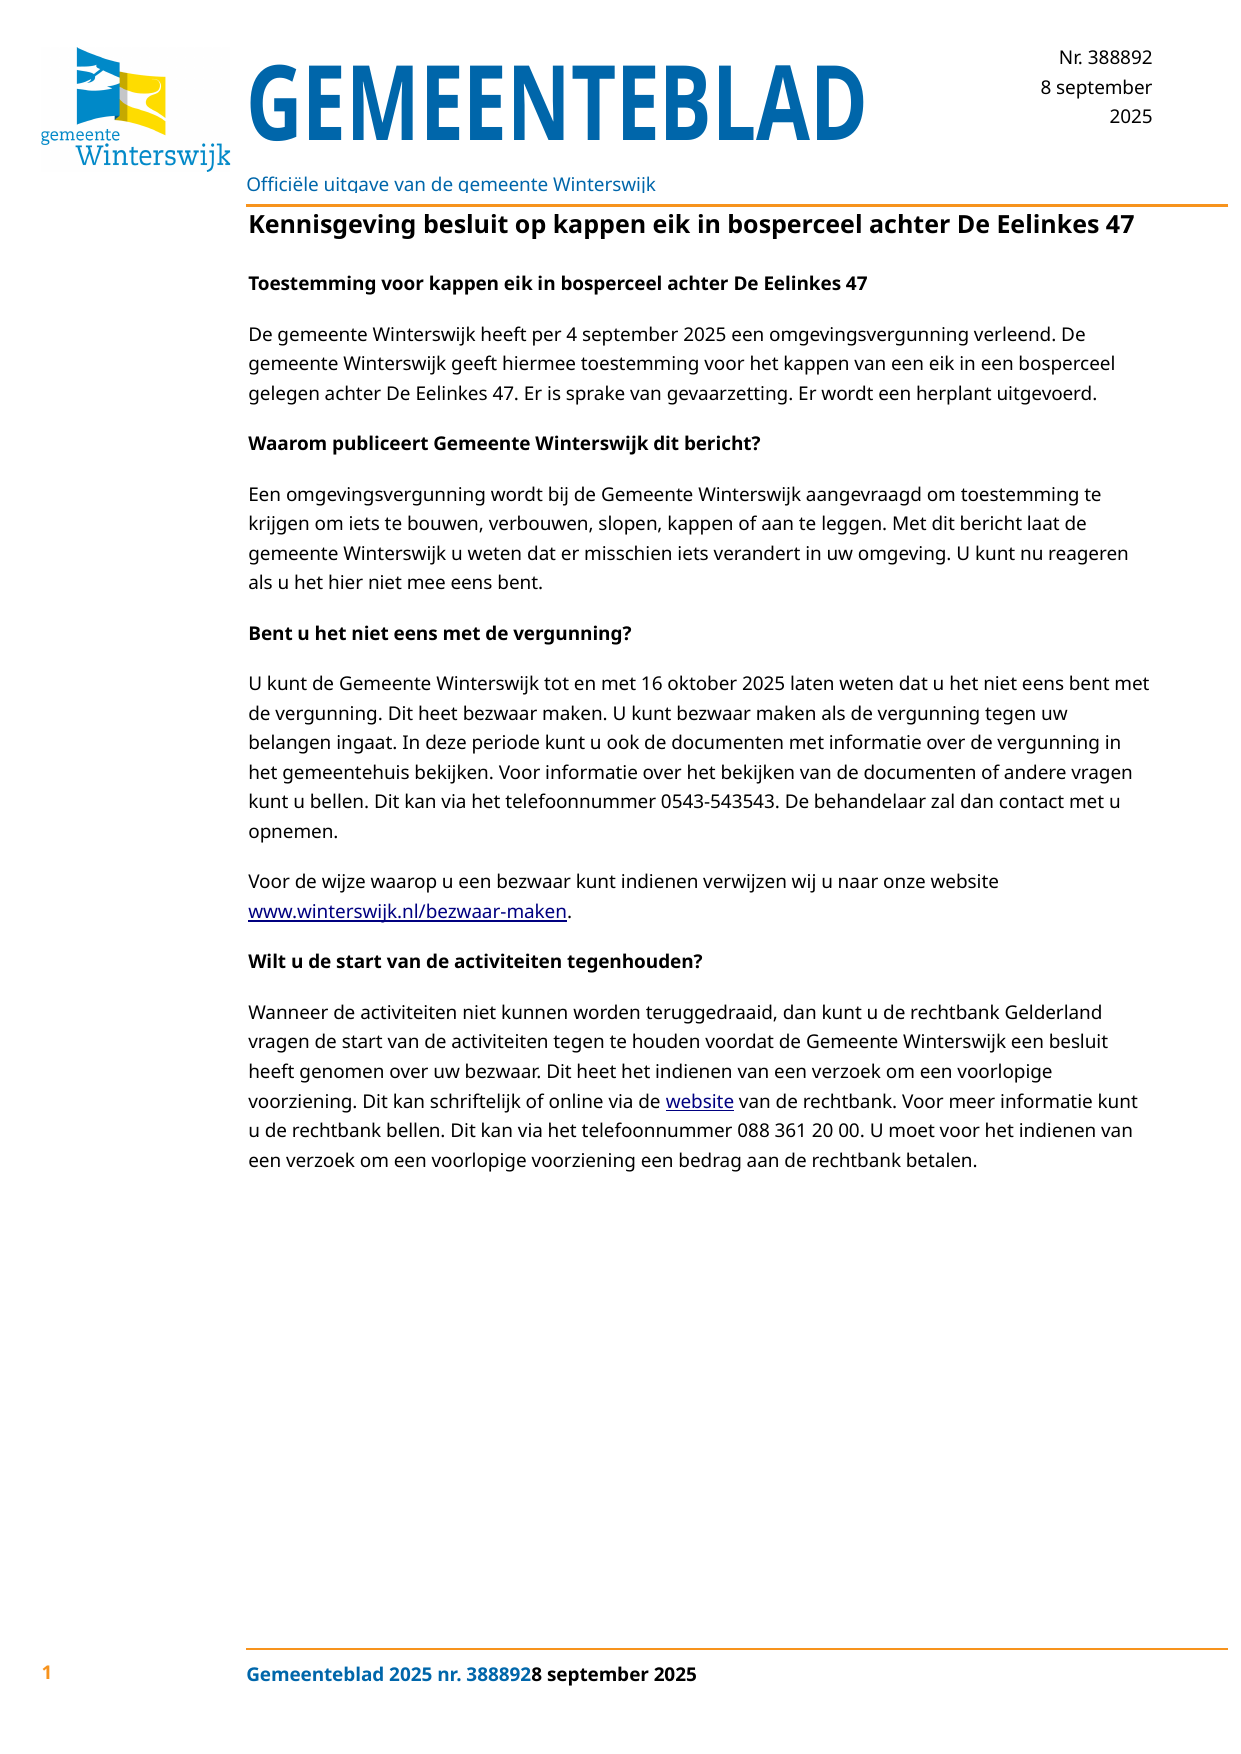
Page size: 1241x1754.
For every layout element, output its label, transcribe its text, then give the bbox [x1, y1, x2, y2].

text Waarom publiceert Gemeente Winterswijk dit bericht? [248, 430, 1152, 456]
text Wanneer de activiteiten niet kunnen worden teruggedraaid, dan kunt u de rechtbank Gelderland vragen de start van de activiteiten tegen te houden voordat de Gemeente Winterswijk een besluit heeft genomen over uw bezwaar. Dit heet het indienen van een verzoek om een voorlopige voorziening. Dit kan schriftelijk of online via de website van de rechtbank. Voor meer informatie kunt u de rechtbank bellen. Dit kan via het telefoonnummer 088 361 20 00. U moet voor het indienen van een verzoek om een voorlopige voorziening een bedrag aan de rechtbank betalen. [248, 999, 1152, 1173]
text De gemeente Winterswijk heeft per 4 september 2025 een omgevingsvergunning verleend. De gemeente Winterswijk geeft hiermee toestemming voor het kappen van een eik in een bosperceel gelegen achter De Eelinkes 47. Er is sprake van gevaarzetting. Er wordt een herplant uitgevoerd. [248, 321, 1152, 406]
text Kennisgeving besluit op kappen eik in bosperceel achter De Eelinkes 47 [248, 207, 1152, 241]
picture [41, 47, 231, 172]
text Wilt u de start van de activiteiten tegenhouden? [248, 949, 1152, 974]
text Toestemming voor kappen eik in bosperceel achter De Eelinkes 47 [248, 270, 1152, 296]
text U kunt de Gemeente Winterswijk tot en met 16 oktober 2025 laten weten dat u het niet eens bent met de vergunning. Dit heet bezwaar maken. U kunt bezwaar maken als de vergunning tegen uw belangen ingaat. In deze periode kunt u ook de documenten met informatie over de vergunning in het gemeentehuis bekijken. Voor informatie over het bekijken van de documenten of andere vragen kunt u bellen. Dit kan via het telefoonnummer 0543-543543. De behandelaar zal dan contact met u opnemen. [248, 670, 1152, 844]
text Voor de wijze waarop u een bezwaar kunt indienen verwijzen wij u naar onze website www.winterswijk.nl/bezwaar-maken. [248, 869, 1152, 924]
picture [225, 153, 231, 162]
text Een omgevingsvergunning wordt bij de Gemeente Winterswijk aangevraagd om toestemming te krijgen om iets te bouwen, verbouwen, slopen, kappen of aan te leggen. Met dit bericht laat de gemeente Winterswijk u weten dat er misschien iets verandert in uw omgeving. U kunt nu reageren als u het hier niet mee eens bent. [248, 481, 1152, 595]
text Bent u het niet eens met de vergunning? [248, 620, 1152, 646]
